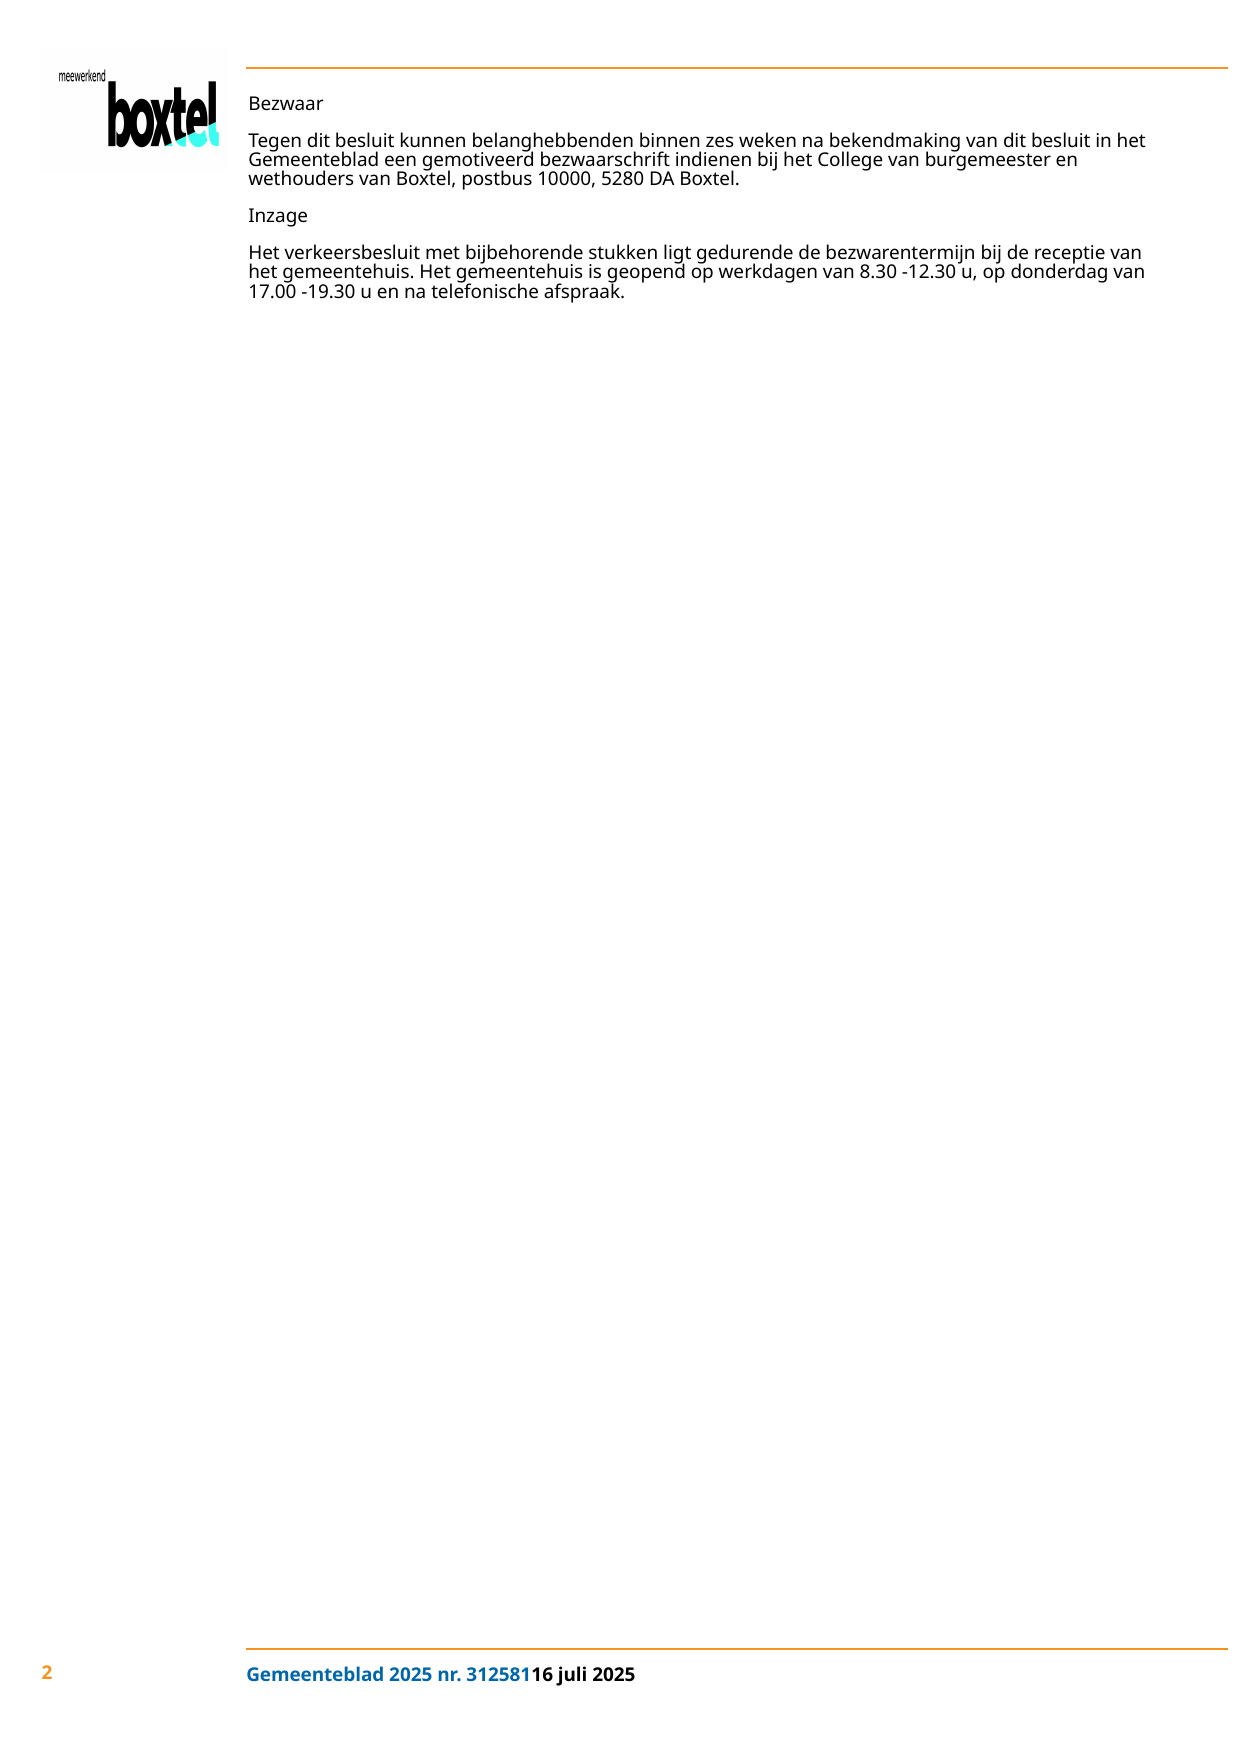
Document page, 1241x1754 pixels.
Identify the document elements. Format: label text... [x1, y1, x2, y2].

text Inzage [248, 207, 1152, 227]
text Bezwaar [248, 95, 1152, 114]
picture [41, 47, 231, 172]
text Het verkeersbesluit met bijbehorende stukken ligt gedurende de bezwarentermijn bij de receptie van het gemeentehuis. Het gemeentehuis is geopend op werkdagen van 8.30 -12.30 u, op donderdag van 17.00 -19.30 u en na telefonische afspraak. [248, 244, 1152, 302]
text Tegen dit besluit kunnen belanghebbenden binnen zes weken na bekendmaking van dit besluit in het Gemeenteblad een gemotiveerd bezwaarschrift indienen bij het College van burgemeester en wethouders van Boxtel, postbus 10000, 5280 DA Boxtel. [248, 132, 1152, 189]
